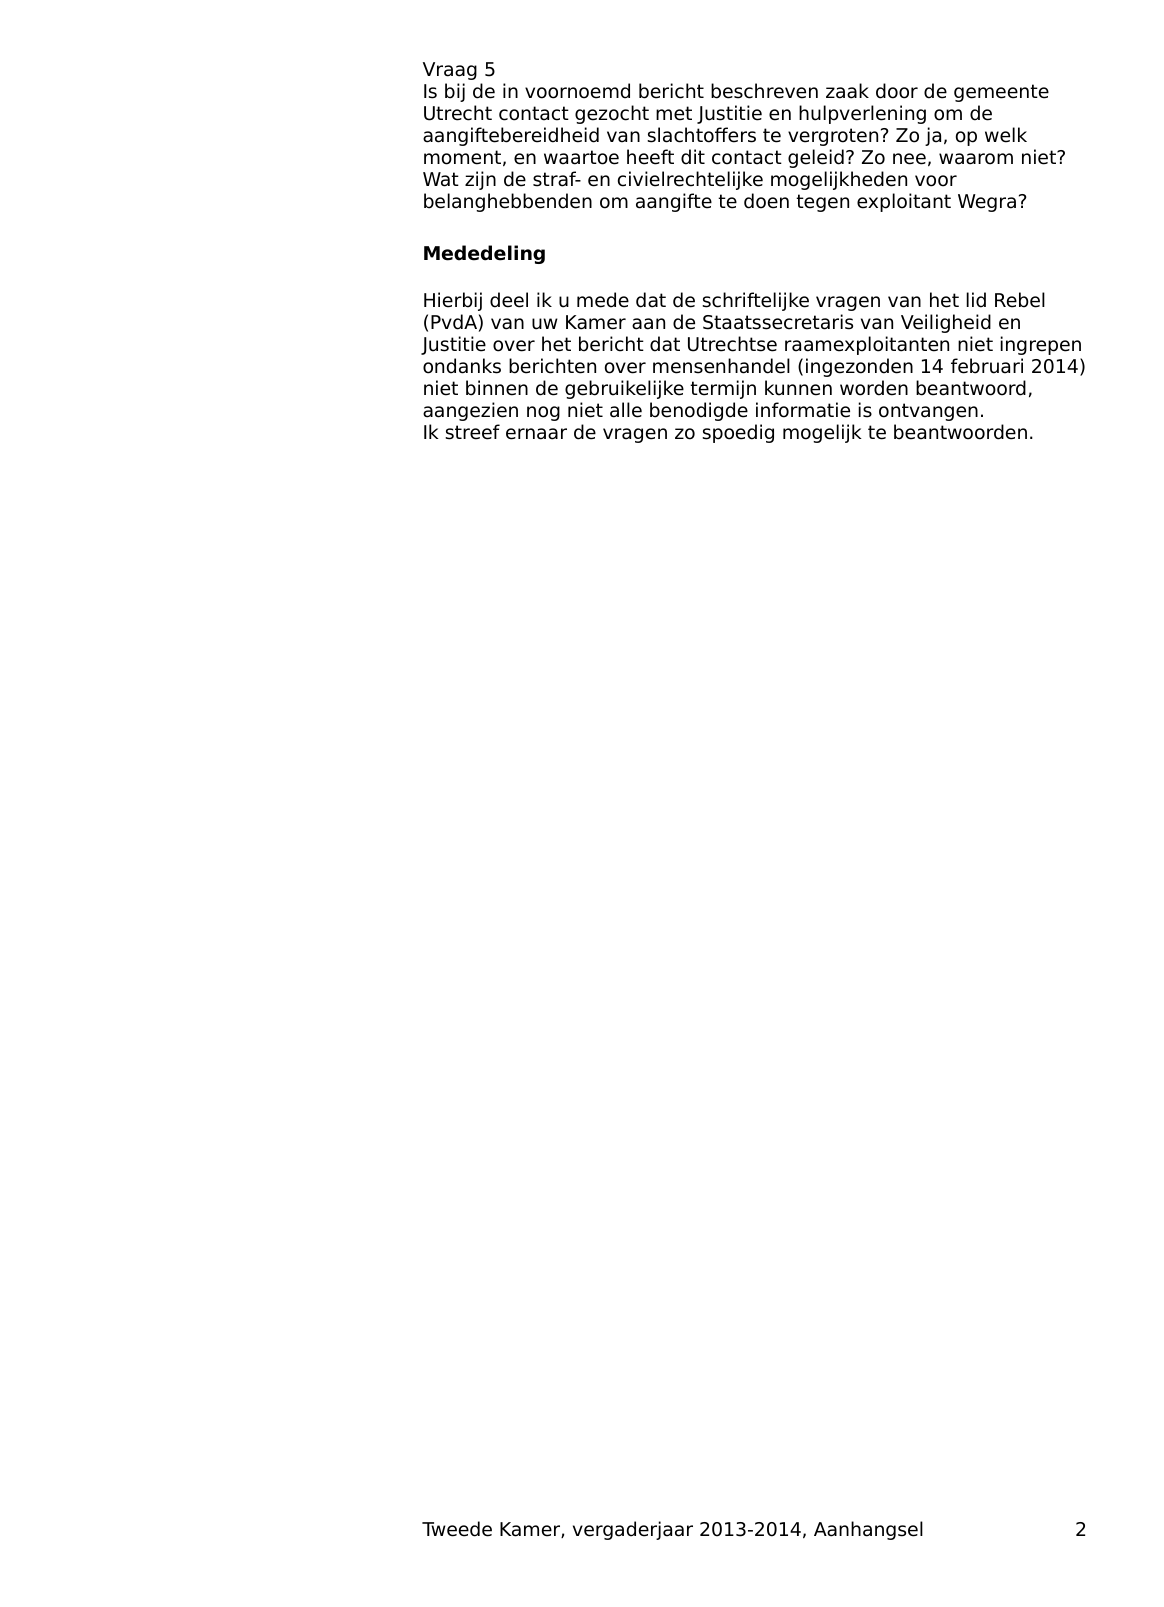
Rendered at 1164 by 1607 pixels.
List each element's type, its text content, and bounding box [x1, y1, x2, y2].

text Ik streef ernaar de vragen zo spoedig mogelijk te beantwoorden. [422, 422, 1087, 444]
subtitle Mededeling [422, 243, 1087, 265]
text Hierbij deel ik u mede dat de schriftelijke vragen van het lid Rebel (PvdA) van uw Kamer aan de Staatssecretaris van Veiligheid en Justitie over het bericht dat Utrechtse raamexploitanten niet ingrepen ondanks berichten over mensenhandel (ingezonden 14 februari 2014) niet binnen de gebruikelijke termijn kunnen worden beantwoord, aangezien nog niet alle benodigde informatie is ontvangen. [422, 290, 1087, 422]
text Vraag 5 [422, 59, 1087, 81]
text Is bij de in voornoemd bericht beschreven zaak door de gemeente Utrecht contact gezocht met Justitie en hulpverlening om de aangiftebereidheid van slachtoffers te vergroten? Zo ja, op welk moment, en waartoe heeft dit contact geleid? Zo nee, waarom niet? Wat zijn de straf- en civielrechtelijke mogelijkheden voor belanghebbenden om aangifte te doen tegen exploitant Wegra? [422, 81, 1087, 213]
